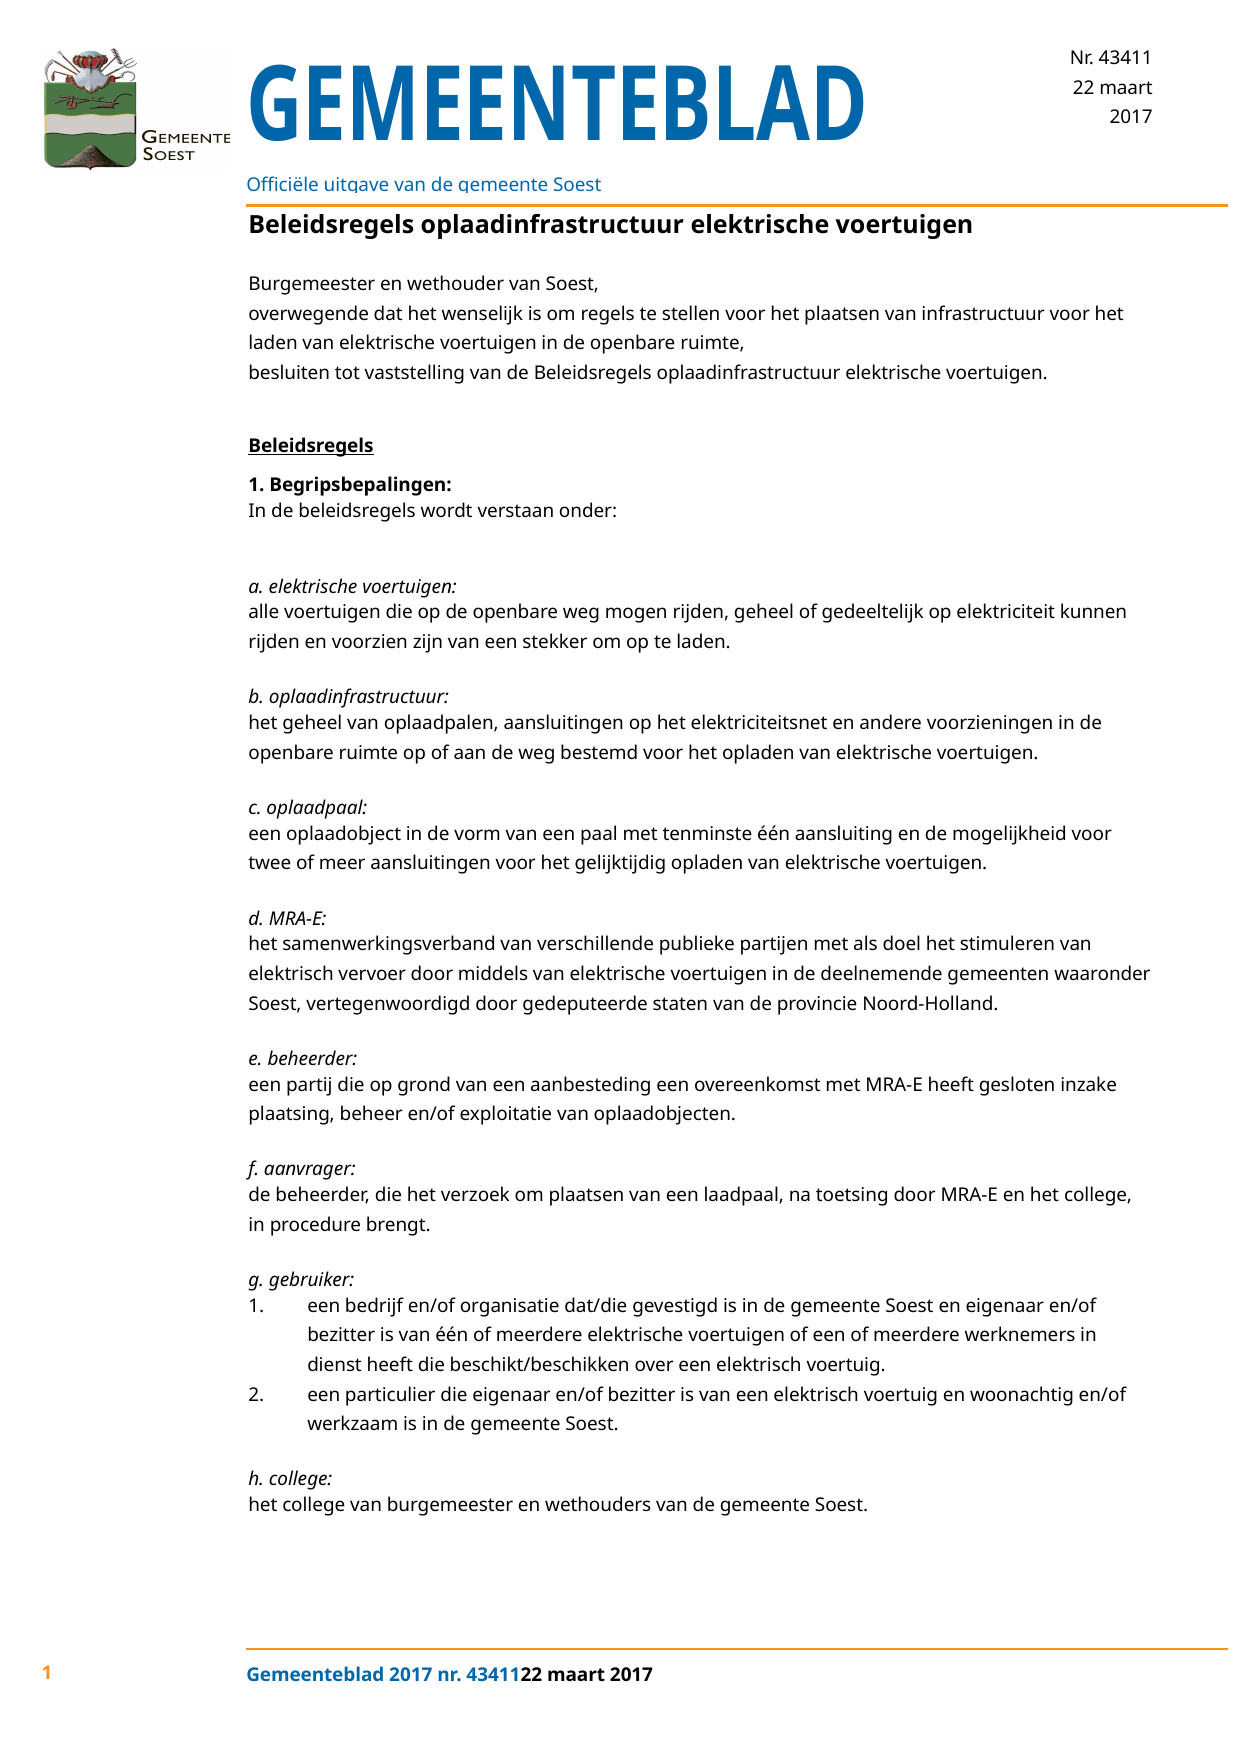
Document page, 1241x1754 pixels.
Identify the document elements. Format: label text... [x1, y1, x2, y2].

text a. elektrische voertuigen: [248, 573, 1152, 599]
text f. aanvrager: [248, 1156, 1152, 1181]
text 1. Begripsbepalingen: [248, 471, 1152, 497]
list een particulier die eigenaar en/of bezitter is van een elektrisch voertuig en woonachtig en/of werkzaam is in de gemeente Soest. [248, 1381, 1152, 1436]
text de beheerder, die het verzoek om plaatsen van een laadpaal, na toetsing door MRA-E en het college, in procedure brengt. [248, 1181, 1152, 1237]
text h. college: [248, 1466, 1152, 1491]
picture [41, 47, 231, 172]
text overwegende dat het wenselijk is om regels te stellen voor het plaatsen van infrastructuur voor het laden van elektrische voertuigen in de openbare ruimte, [248, 300, 1152, 355]
text het geheel van oplaadpalen, aansluitingen op het elektriciteitsnet en andere voorzieningen in de openbare ruimte op of aan de weg bestemd voor het opladen van elektrische voertuigen. [248, 709, 1152, 764]
text alle voertuigen die op de openbare weg mogen rijden, geheel of gedeeltelijk op elektriciteit kunnen rijden en voorzien zijn van een stekker om op te laden. [248, 599, 1152, 654]
text e. beheerder: [248, 1045, 1152, 1071]
text het samenwerkingsverband van verschillende publieke partijen met als doel het stimuleren van elektrisch vervoer door middels van elektrische voertuigen in de deelnemende gemeenten waaronder Soest, vertegenwoordigd door gedeputeerde staten van de provincie Noord-Holland. [248, 931, 1152, 1015]
text In de beleidsregels wordt verstaan onder: [248, 497, 1152, 522]
text c. oplaadpaal: [248, 794, 1152, 820]
text Burgemeester en wethouder van Soest, [248, 270, 1152, 296]
text Beleidsregels oplaadinfrastructuur elektrische voertuigen [248, 207, 1152, 241]
text Beleidsregels [248, 432, 1152, 457]
text d. MRA-E: [248, 905, 1152, 931]
text een oplaadobject in de vorm van een paal met tenminste één aansluiting en de mogelijkheid voor twee of meer aansluitingen voor het gelijktijdig opladen van elektrische voertuigen. [248, 820, 1152, 875]
text besluiten tot vaststelling van de Beleidsregels oplaadinfrastructuur elektrische voertuigen. [248, 359, 1152, 385]
text g. gebruiker: [248, 1266, 1152, 1292]
text b. oplaadinfrastructuur: [248, 683, 1152, 709]
list een bedrijf en/of organisatie dat/die gevestigd is in de gemeente Soest en eigenaar en/of bezitter is van één of meerdere elektrische voertuigen of een of meerdere werknemers in dienst heeft die beschikt/beschikken over een elektrisch voertuig. [248, 1292, 1152, 1377]
text een partij die op grond van een aanbesteding een overeenkomst met MRA-E heeft gesloten inzake plaatsing, beheer en/of exploitatie van oplaadobjecten. [248, 1071, 1152, 1126]
text het college van burgemeester en wethouders van de gemeente Soest. [248, 1491, 1152, 1517]
